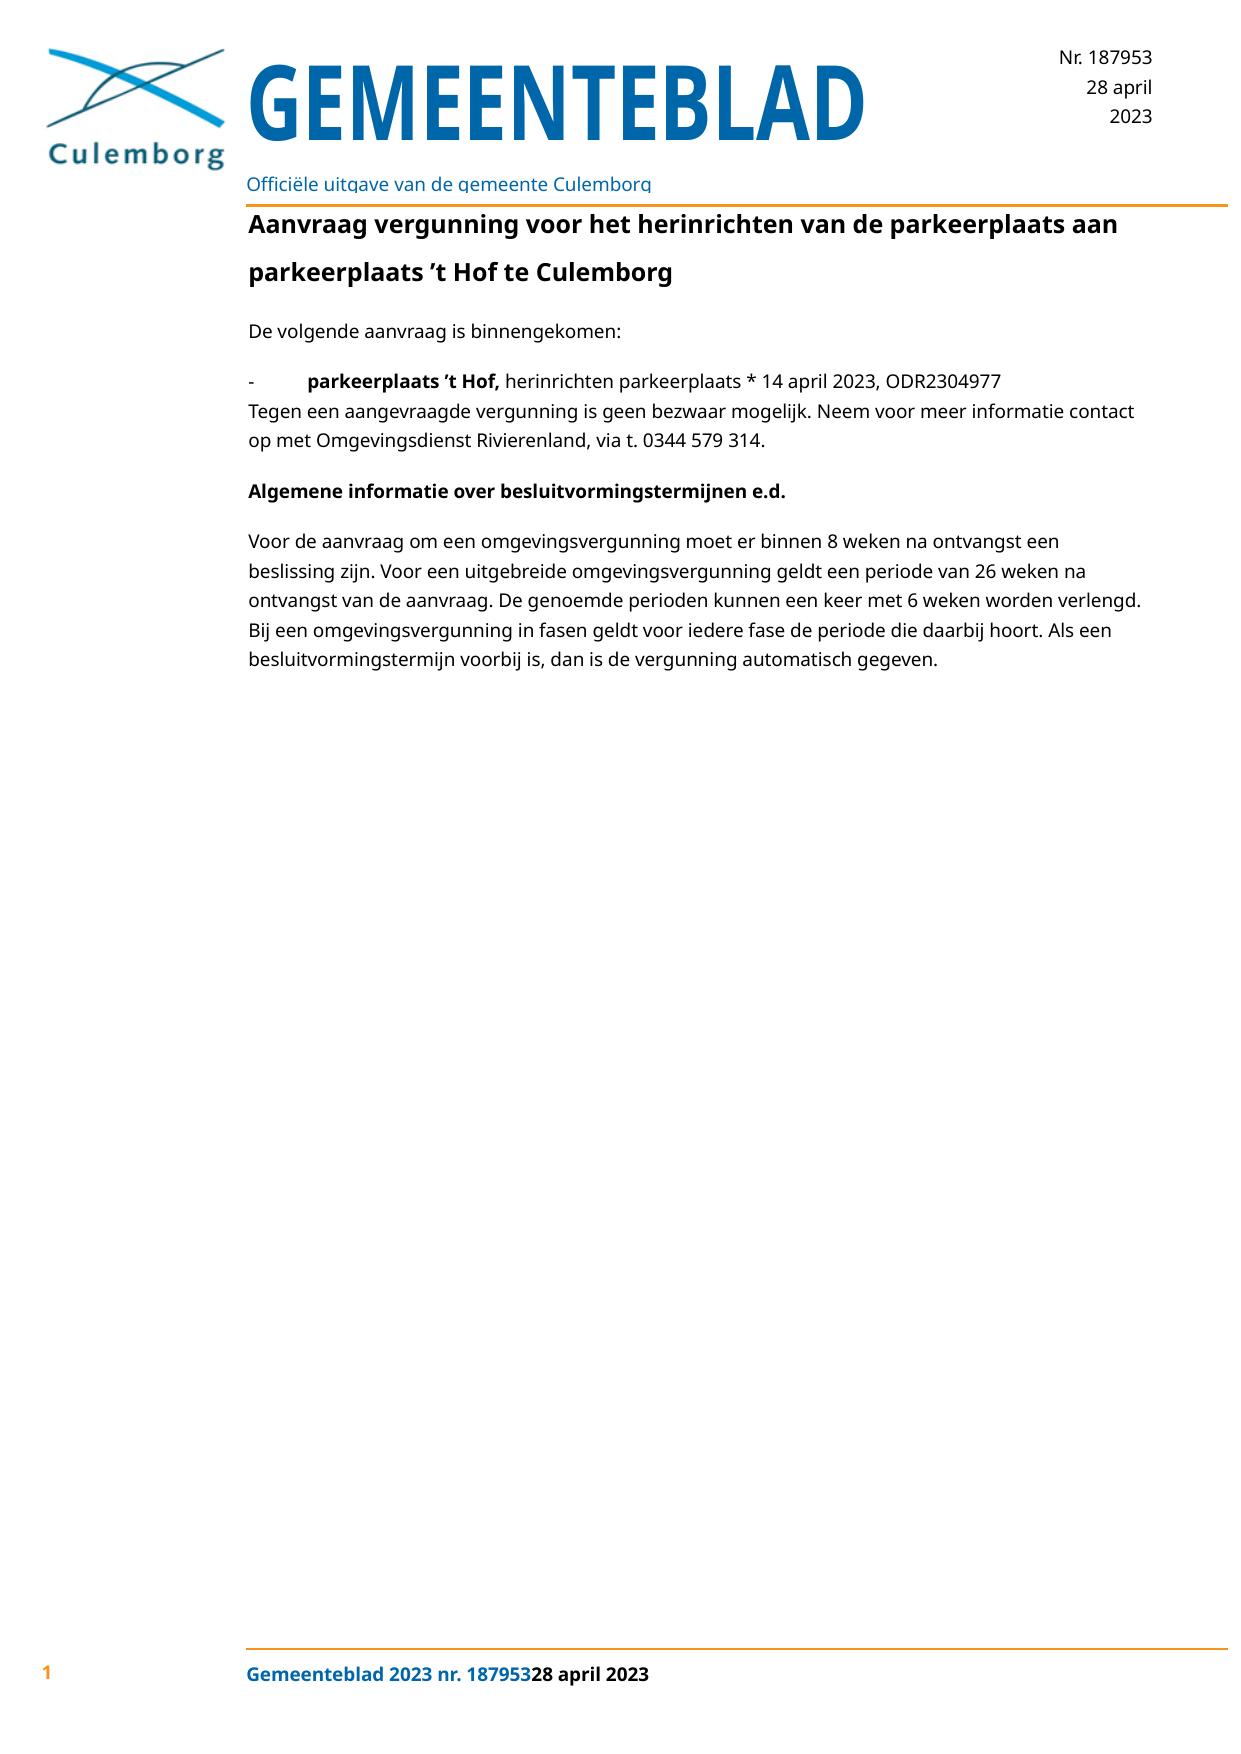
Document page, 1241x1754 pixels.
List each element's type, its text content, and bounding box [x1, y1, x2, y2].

text Voor de aanvraag om een omgevingsvergunning moet er binnen 8 weken na ontvangst een beslissing zijn. Voor een uitgebreide omgevingsvergunning geldt een periode van 26 weken na ontvangst van de aanvraag. De genoemde perioden kunnen een keer met 6 weken worden verlengd. Bij een omgevingsvergunning in fasen geldt voor iedere fase de periode die daarbij hoort. Als een besluitvormingstermijn voorbij is, dan is de vergunning automatisch gegeven. [248, 528, 1152, 672]
text Tegen een aangevraagde vergunning is geen bezwaar mogelijk. Neem voor meer informatie contact op met Omgevingsdienst Rivierenland, via t. 0344 579 314. [248, 398, 1152, 453]
text De volgende aanvraag is binnengekomen: [248, 318, 1152, 344]
text Algemene informatie over besluitvormingstermijnen e.d. [248, 478, 1152, 504]
picture [41, 47, 231, 172]
list parkeerplaats ’t Hof, herinrichten parkeerplaats * 14 april 2023, ODR2304977 [248, 368, 1152, 394]
text Aanvraag vergunning voor het herinrichten van de parkeerplaats aan parkeerplaats ’t Hof te Culemborg [248, 207, 1152, 288]
